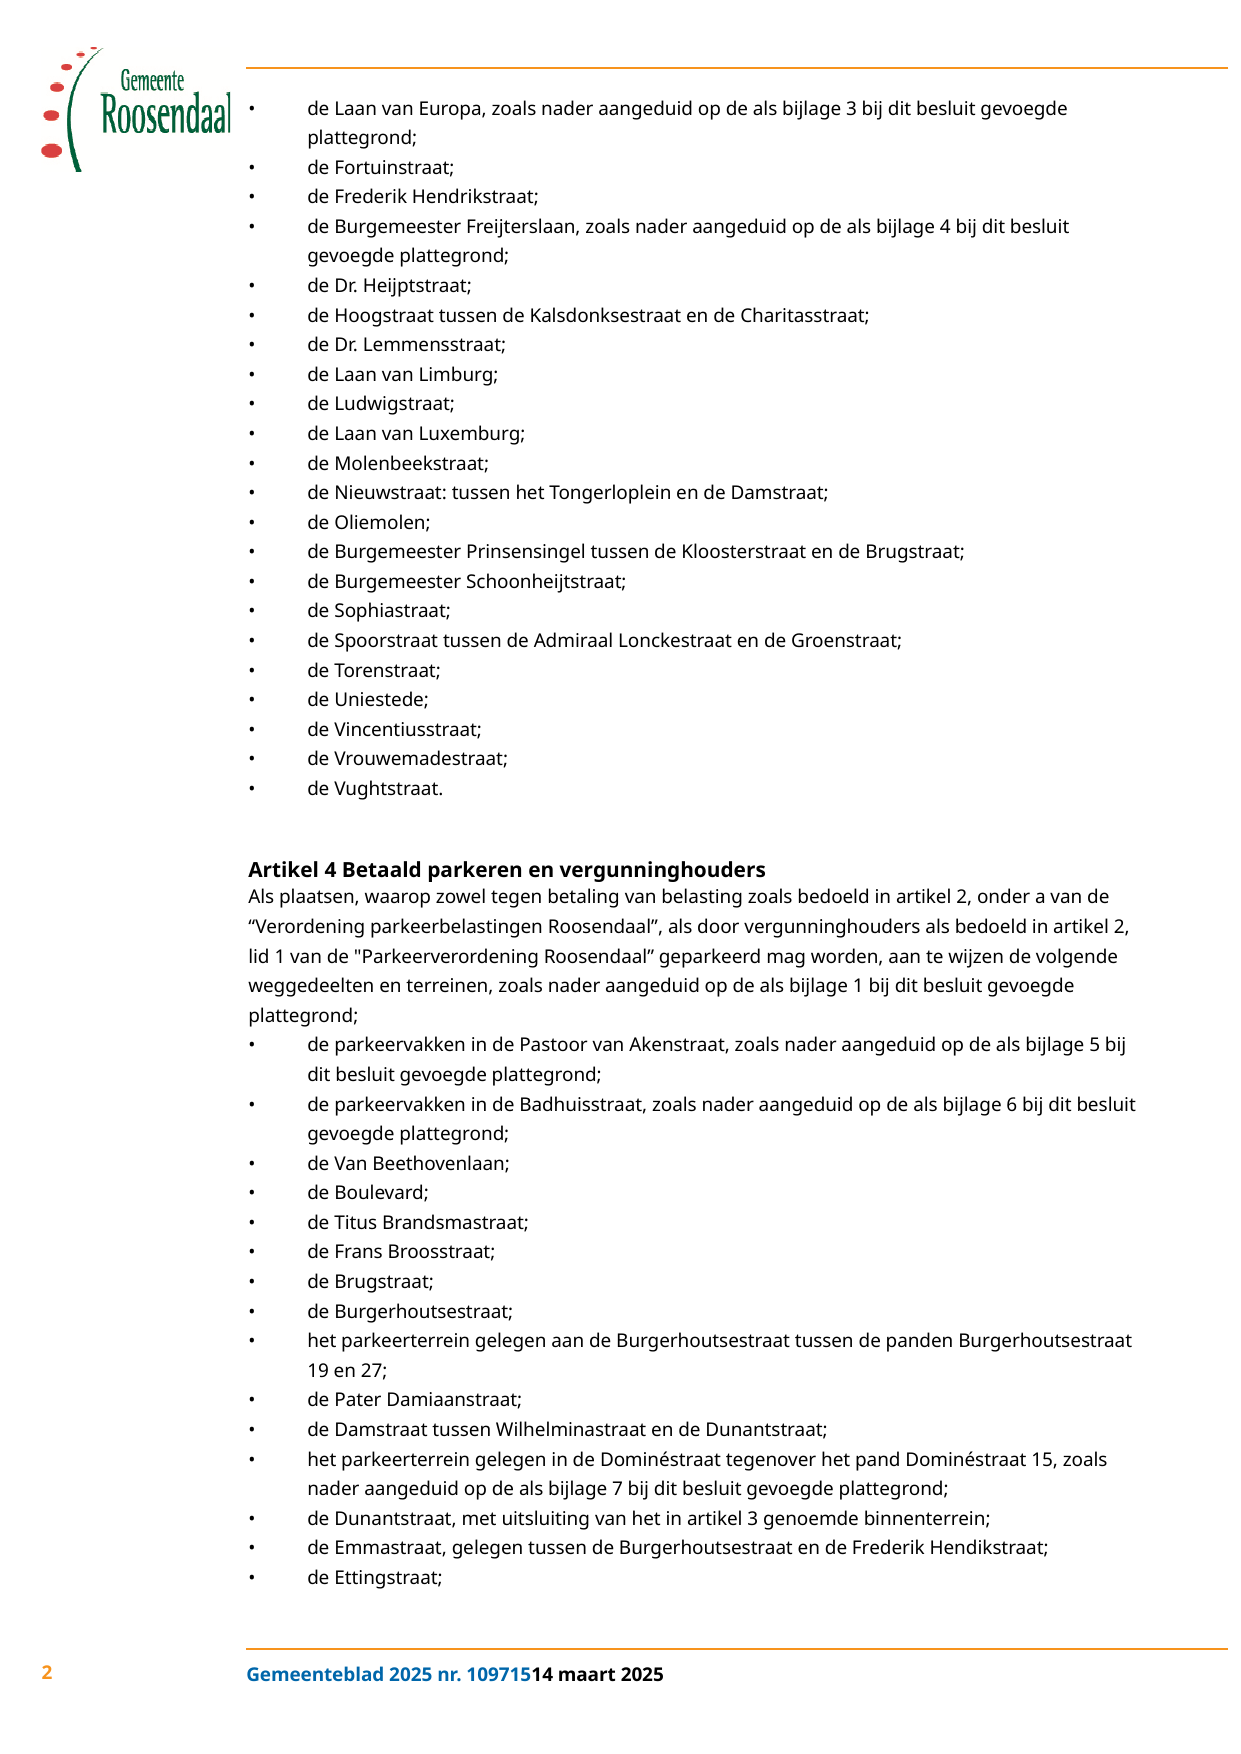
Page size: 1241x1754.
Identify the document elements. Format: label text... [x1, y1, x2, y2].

list het parkeerterrein gelegen in de Dominéstraat tegenover het pand Dominéstraat 15, zoals nader aangeduid op de als bijlage 7 bij dit besluit gevoegde plattegrond; [248, 1446, 1152, 1501]
list de Damstraat tussen Wilhelminastraat en de Dunantstraat; [248, 1416, 1152, 1442]
picture [41, 47, 231, 172]
list de Laan van Luxemburg; [248, 420, 1152, 446]
text Artikel 4 Betaald parkeren en vergunninghouders [248, 855, 1152, 884]
list de Emmastraat, gelegen tussen de Burgerhoutsestraat en de Frederik Hendikstraat; [248, 1534, 1152, 1560]
list de Burgemeester Freijterslaan, zoals nader aangeduid op de als bijlage 4 bij dit besluit gevoegde plattegrond; [248, 213, 1152, 268]
list de Laan van Limburg; [248, 361, 1152, 387]
list de Ettingstraat; [248, 1564, 1152, 1590]
list de Nieuwstraat: tussen het Tongerloplein en de Damstraat; [248, 479, 1152, 505]
list de Molenbeekstraat; [248, 450, 1152, 476]
list de Hoogstraat tussen de Kalsdonksestraat en de Charitasstraat; [248, 302, 1152, 328]
list de Brugstraat; [248, 1268, 1152, 1294]
list de parkeervakken in de Pastoor van Akenstraat, zoals nader aangeduid op de als bijlage 5 bij dit besluit gevoegde plattegrond; [248, 1032, 1152, 1087]
list de Torenstraat; [248, 657, 1152, 683]
list de Titus Brandsmastraat; [248, 1209, 1152, 1235]
list het parkeerterrein gelegen aan de Burgerhoutsestraat tussen de panden Burgerhoutsestraat 19 en 27; [248, 1327, 1152, 1383]
list de Pater Damiaanstraat; [248, 1387, 1152, 1412]
list de Ludwigstraat; [248, 391, 1152, 416]
list de Oliemolen; [248, 509, 1152, 535]
list de Uniestede; [248, 686, 1152, 712]
list de Dr. Lemmensstraat; [248, 331, 1152, 357]
list de Vincentiusstraat; [248, 716, 1152, 742]
list de Frans Broosstraat; [248, 1239, 1152, 1264]
list de Sophiastraat; [248, 598, 1152, 623]
list de Van Beethovenlaan; [248, 1150, 1152, 1176]
list de Boulevard; [248, 1179, 1152, 1205]
list de Dunantstraat, met uitsluiting van het in artikel 3 genoemde binnenterrein; [248, 1505, 1152, 1531]
list de Frederik Hendrikstraat; [248, 183, 1152, 209]
list de Laan van Europa, zoals nader aangeduid op de als bijlage 3 bij dit besluit gevoegde plattegrond; [248, 95, 1152, 150]
list de Burgemeester Schoonheijtstraat; [248, 568, 1152, 594]
list de Fortuinstraat; [248, 154, 1152, 180]
text Als plaatsen, waarop zowel tegen betaling van belasting zoals bedoeld in artikel 2, onder a van de “Verordening parkeerbelastingen Roosendaal”, als door vergunninghouders als bedoeld in artikel 2, lid 1 van de "Parkeerverordening Roosendaal” geparkeerd mag worden, aan te wijzen de volgende weggedeelten en terreinen, zoals nader aangeduid op de als bijlage 1 bij dit besluit gevoegde plattegrond; [248, 884, 1152, 1028]
list de Vughtstraat. [248, 775, 1152, 801]
list de parkeervakken in de Badhuisstraat, zoals nader aangeduid op de als bijlage 6 bij dit besluit gevoegde plattegrond; [248, 1091, 1152, 1146]
list de Dr. Heijptstraat; [248, 272, 1152, 298]
list de Spoorstraat tussen de Admiraal Lonckestraat en de Groenstraat; [248, 627, 1152, 653]
list de Burgemeester Prinsensingel tussen de Kloosterstraat en de Brugstraat; [248, 538, 1152, 564]
list de Burgerhoutsestraat; [248, 1298, 1152, 1323]
list de Vrouwemadestraat; [248, 746, 1152, 771]
